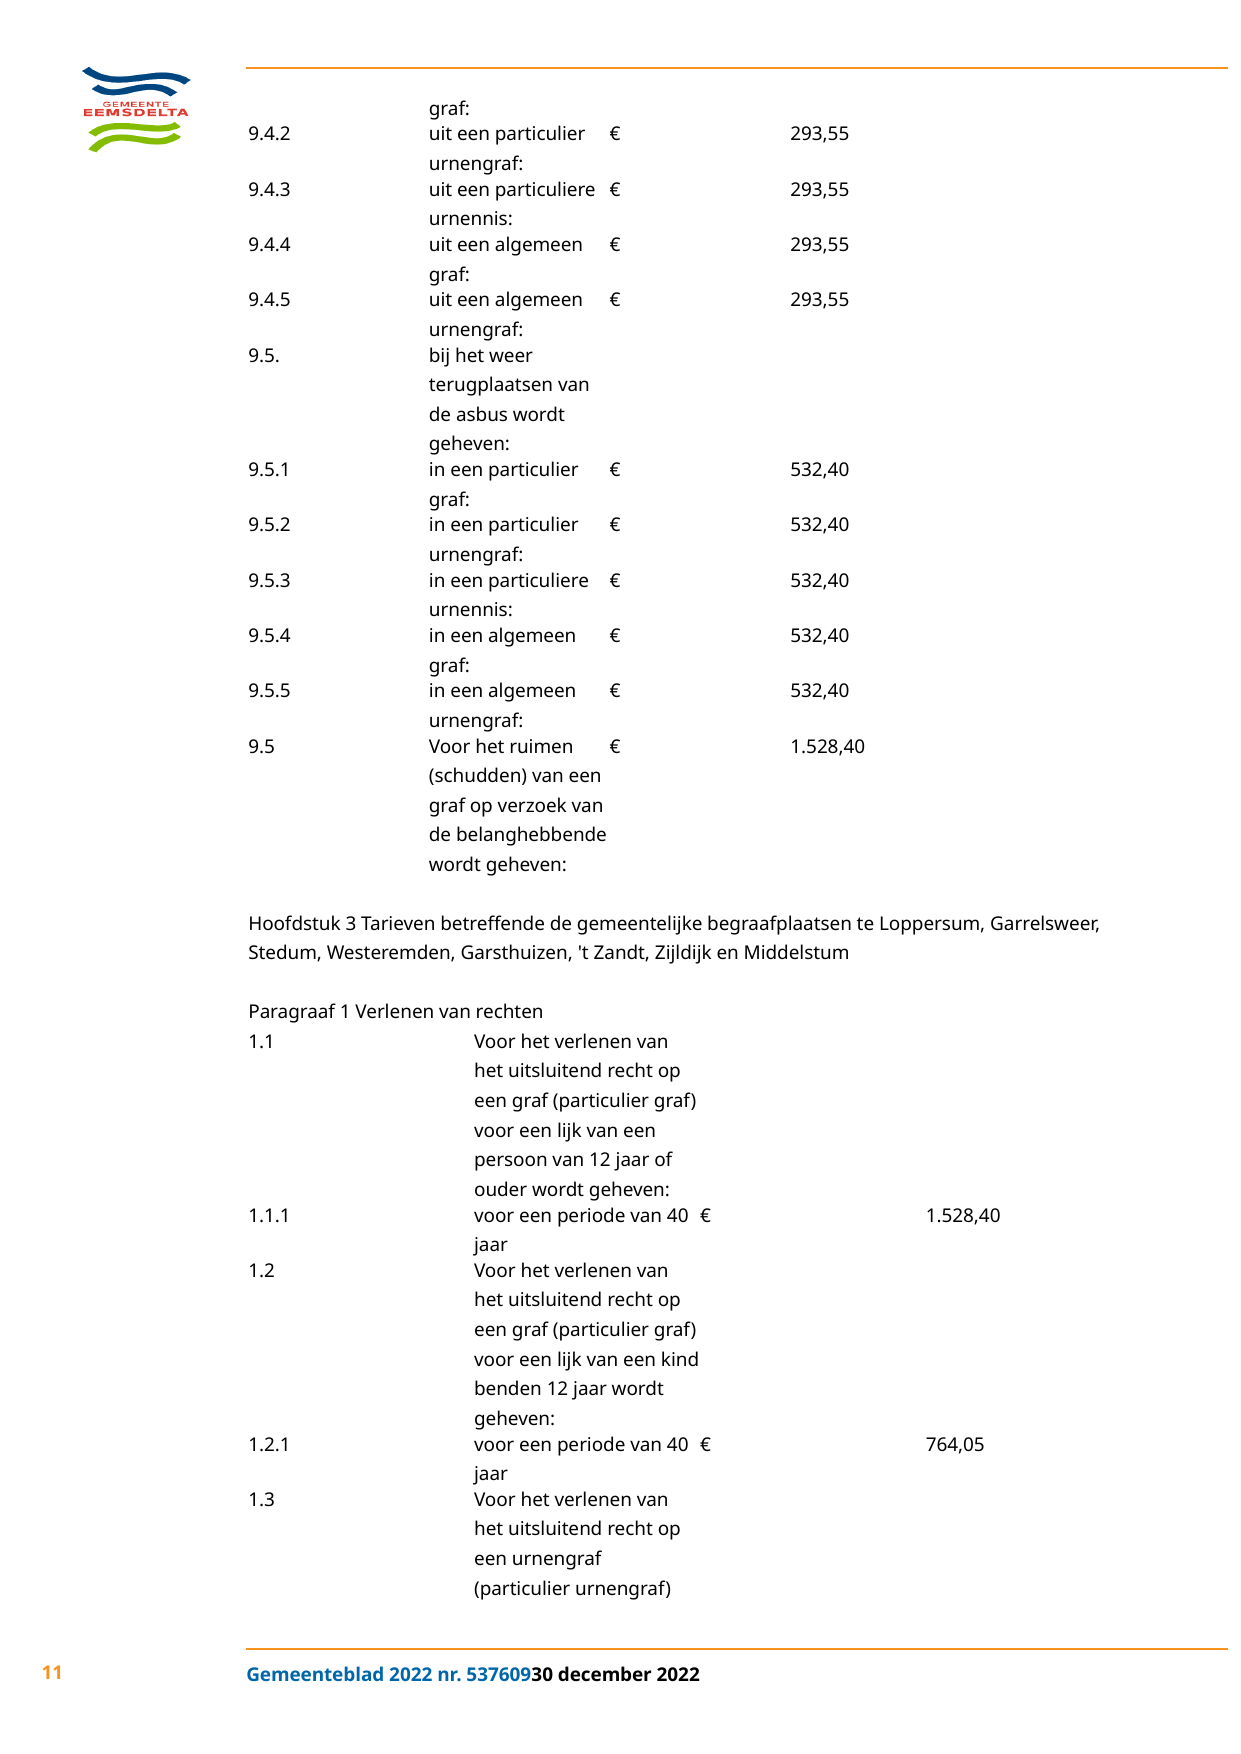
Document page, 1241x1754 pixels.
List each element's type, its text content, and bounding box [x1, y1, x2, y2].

table_cell [971, 286, 1152, 342]
table_cell 9.4.4 [248, 231, 429, 286]
table_cell [971, 95, 1152, 121]
table_cell 293,55 [790, 286, 971, 342]
table_cell [971, 176, 1152, 231]
table_cell 532,40 [790, 678, 971, 733]
table_cell voor een periode van 40 jaar [474, 1202, 700, 1257]
table_cell 1.528,40 [790, 733, 971, 877]
table_header 1.1 [248, 1028, 474, 1202]
table_cell 532,40 [790, 622, 971, 677]
table_cell € [609, 121, 790, 176]
table_cell in een algemeen urnengraf: [429, 678, 609, 733]
table_cell [926, 1257, 1152, 1431]
table_cell uit een particuliere urnennis: [429, 176, 609, 231]
table_cell € [609, 733, 790, 877]
table_cell [971, 121, 1152, 176]
table_cell [971, 231, 1152, 286]
table_header [700, 1028, 926, 1202]
table_cell 9.5.4 [248, 622, 429, 677]
table_cell [971, 512, 1152, 567]
table_cell 293,55 [790, 231, 971, 286]
text Hoofdstuk 3 Tarieven betreffende de gemeentelijke begraafplaatsen te Loppersum, Garrelsweer, Stedum, Westeremden, Garsthuizen, 't Zandt, Zijldijk en Middelstum [248, 910, 1152, 965]
table_cell € [700, 1202, 926, 1257]
table_cell 1.2.1 [248, 1431, 474, 1486]
table_cell Voor het verlenen van het uitsluitend recht op een graf (particulier graf) voor een lijk van een kind benden 12 jaar wordt geheven: [474, 1257, 700, 1431]
table_cell 9.4.2 [248, 121, 429, 176]
table_cell Voor het ruimen (schudden) van een graf op verzoek van de belanghebbende wordt geheven: [429, 733, 609, 877]
table_cell [971, 678, 1152, 733]
table_cell [971, 733, 1152, 877]
table_cell 9.5. [248, 342, 429, 456]
table_cell 532,40 [790, 567, 971, 622]
table_cell 9.5.1 [248, 456, 429, 512]
table_cell € [700, 1431, 926, 1486]
table_cell € [609, 176, 790, 231]
table_cell Voor het verlenen van het uitsluitend recht op een urnengraf (particulier urnengraf) [474, 1486, 700, 1601]
table_cell 9.4.5 [248, 286, 429, 342]
table_cell uit een algemeen graf: [429, 231, 609, 286]
table_cell [700, 1257, 926, 1431]
table_cell [971, 342, 1152, 456]
table_cell 1.3 [248, 1486, 474, 1601]
table_cell [609, 95, 790, 121]
table_cell 764,05 [926, 1431, 1152, 1486]
table_cell [926, 1486, 1152, 1601]
table_cell 532,40 [790, 512, 971, 567]
table_cell [790, 95, 971, 121]
table_cell € [609, 231, 790, 286]
table_cell in een particulier graf: [429, 456, 609, 512]
table_cell [790, 342, 971, 456]
picture [41, 47, 231, 172]
table_cell 293,55 [790, 176, 971, 231]
table_cell [971, 622, 1152, 677]
table_cell € [609, 456, 790, 512]
table_cell € [609, 567, 790, 622]
table_cell uit een particulier urnengraf: [429, 121, 609, 176]
table_cell in een particuliere urnennis: [429, 567, 609, 622]
table_cell € [609, 678, 790, 733]
table_cell 1.528,40 [926, 1202, 1152, 1257]
table_cell 9.5.3 [248, 567, 429, 622]
table_header [926, 1028, 1152, 1202]
table_cell 1.2 [248, 1257, 474, 1431]
table_cell uit een algemeen urnengraf: [429, 286, 609, 342]
table_cell in een algemeen graf: [429, 622, 609, 677]
table_cell graf: [429, 95, 609, 121]
table_cell voor een periode van 40 jaar [474, 1431, 700, 1486]
table_cell [971, 567, 1152, 622]
text Paragraaf 1 Verlenen van rechten [248, 998, 1152, 1024]
table_cell 9.4.3 [248, 176, 429, 231]
table_cell 9.5.2 [248, 512, 429, 567]
table_cell [971, 456, 1152, 512]
table_cell € [609, 512, 790, 567]
table_cell [700, 1486, 926, 1601]
table_cell in een particulier urnengraf: [429, 512, 609, 567]
table_cell 9.5 [248, 733, 429, 877]
table_cell 1.1.1 [248, 1202, 474, 1257]
table_cell bij het weer terugplaatsen van de asbus wordt geheven: [429, 342, 609, 456]
table_cell 532,40 [790, 456, 971, 512]
table_cell 293,55 [790, 121, 971, 176]
table_cell 9.5.5 [248, 678, 429, 733]
table_header Voor het verlenen van het uitsluitend recht op een graf (particulier graf) voor een lijk van een persoon van 12 jaar of ouder wordt geheven: [474, 1028, 700, 1202]
table_cell € [609, 286, 790, 342]
table_cell € [609, 622, 790, 677]
table_cell [248, 95, 429, 121]
table_cell [609, 342, 790, 456]
